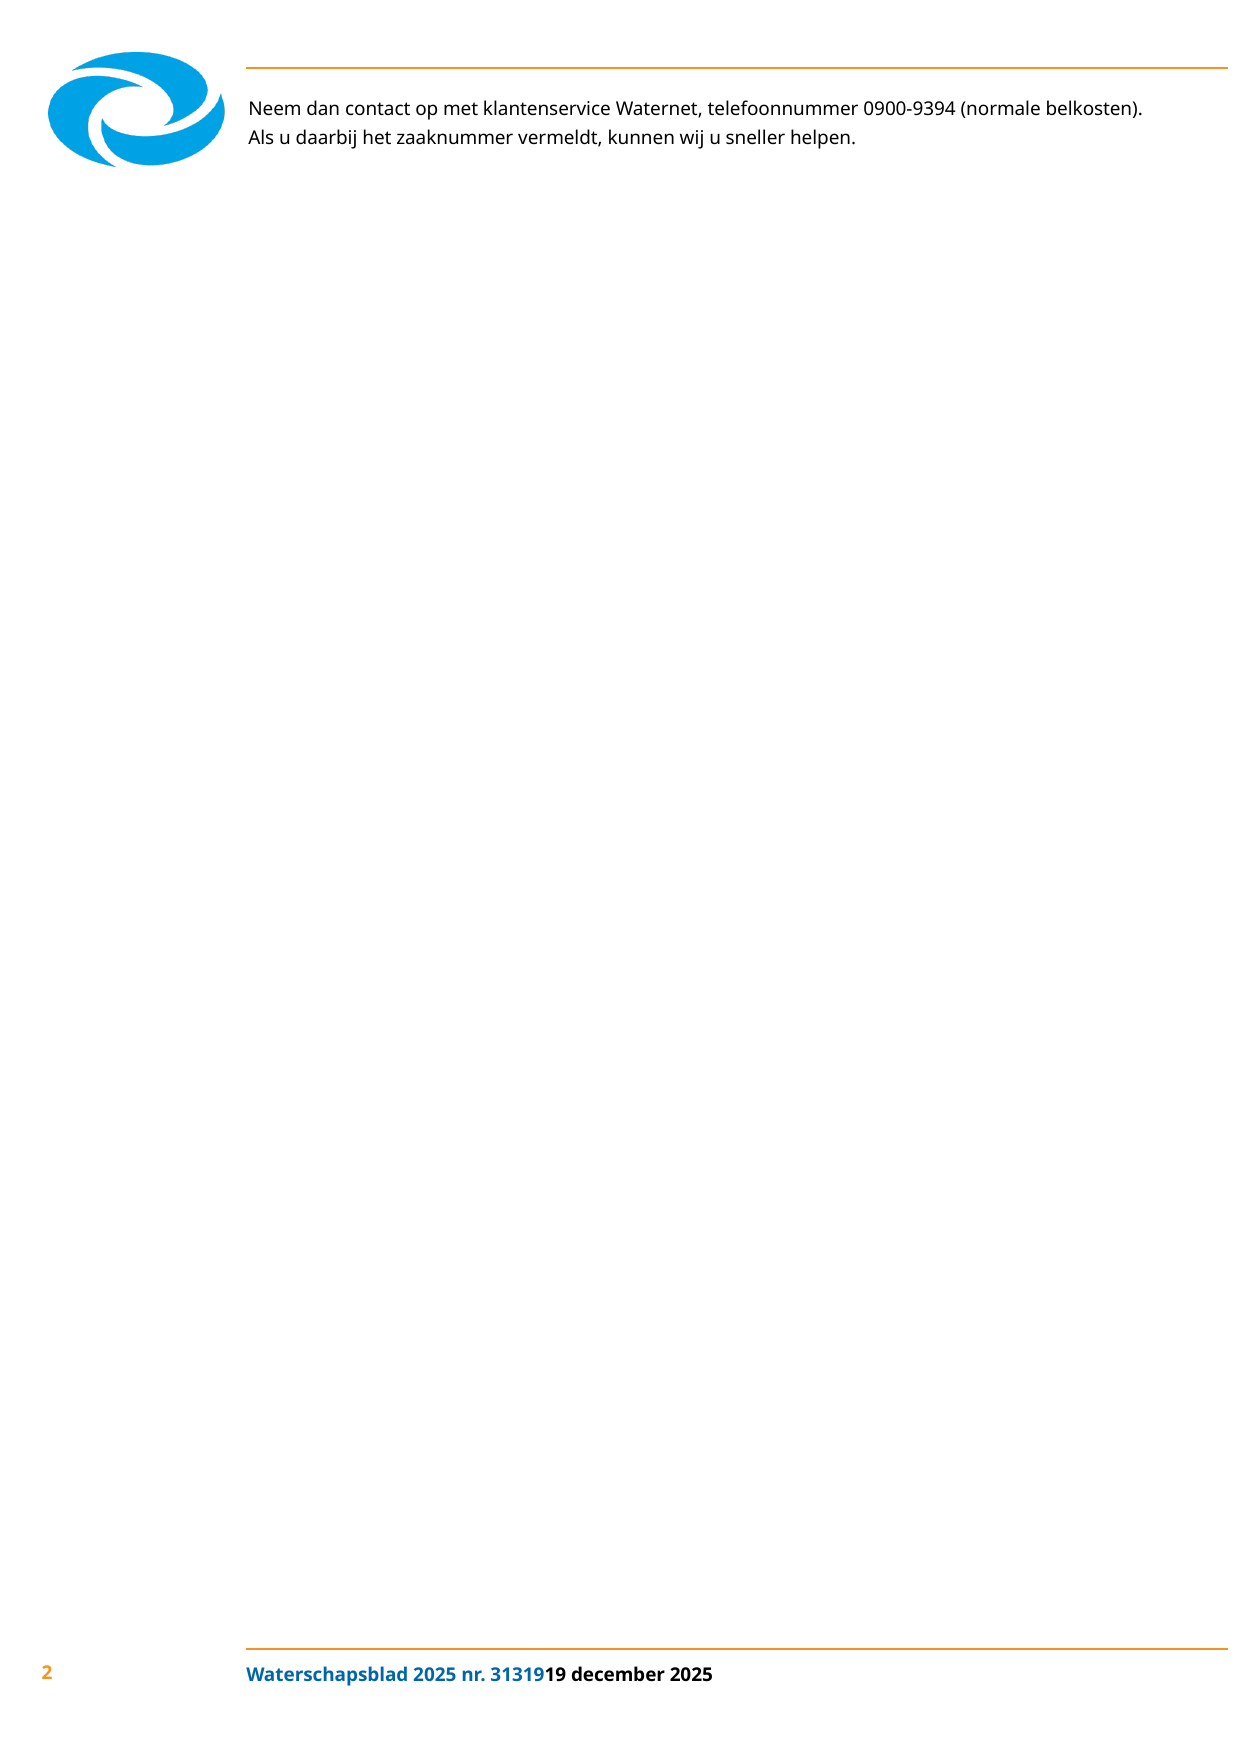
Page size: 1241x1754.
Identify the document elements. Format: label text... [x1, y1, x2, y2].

text Neem dan contact op met klantenservice Waternet, telefoonnummer 0900-9394 (normale belkosten). Als u daarbij het zaaknummer vermeldt, kunnen wij u sneller helpen. [248, 95, 1152, 150]
picture [41, 47, 231, 172]
